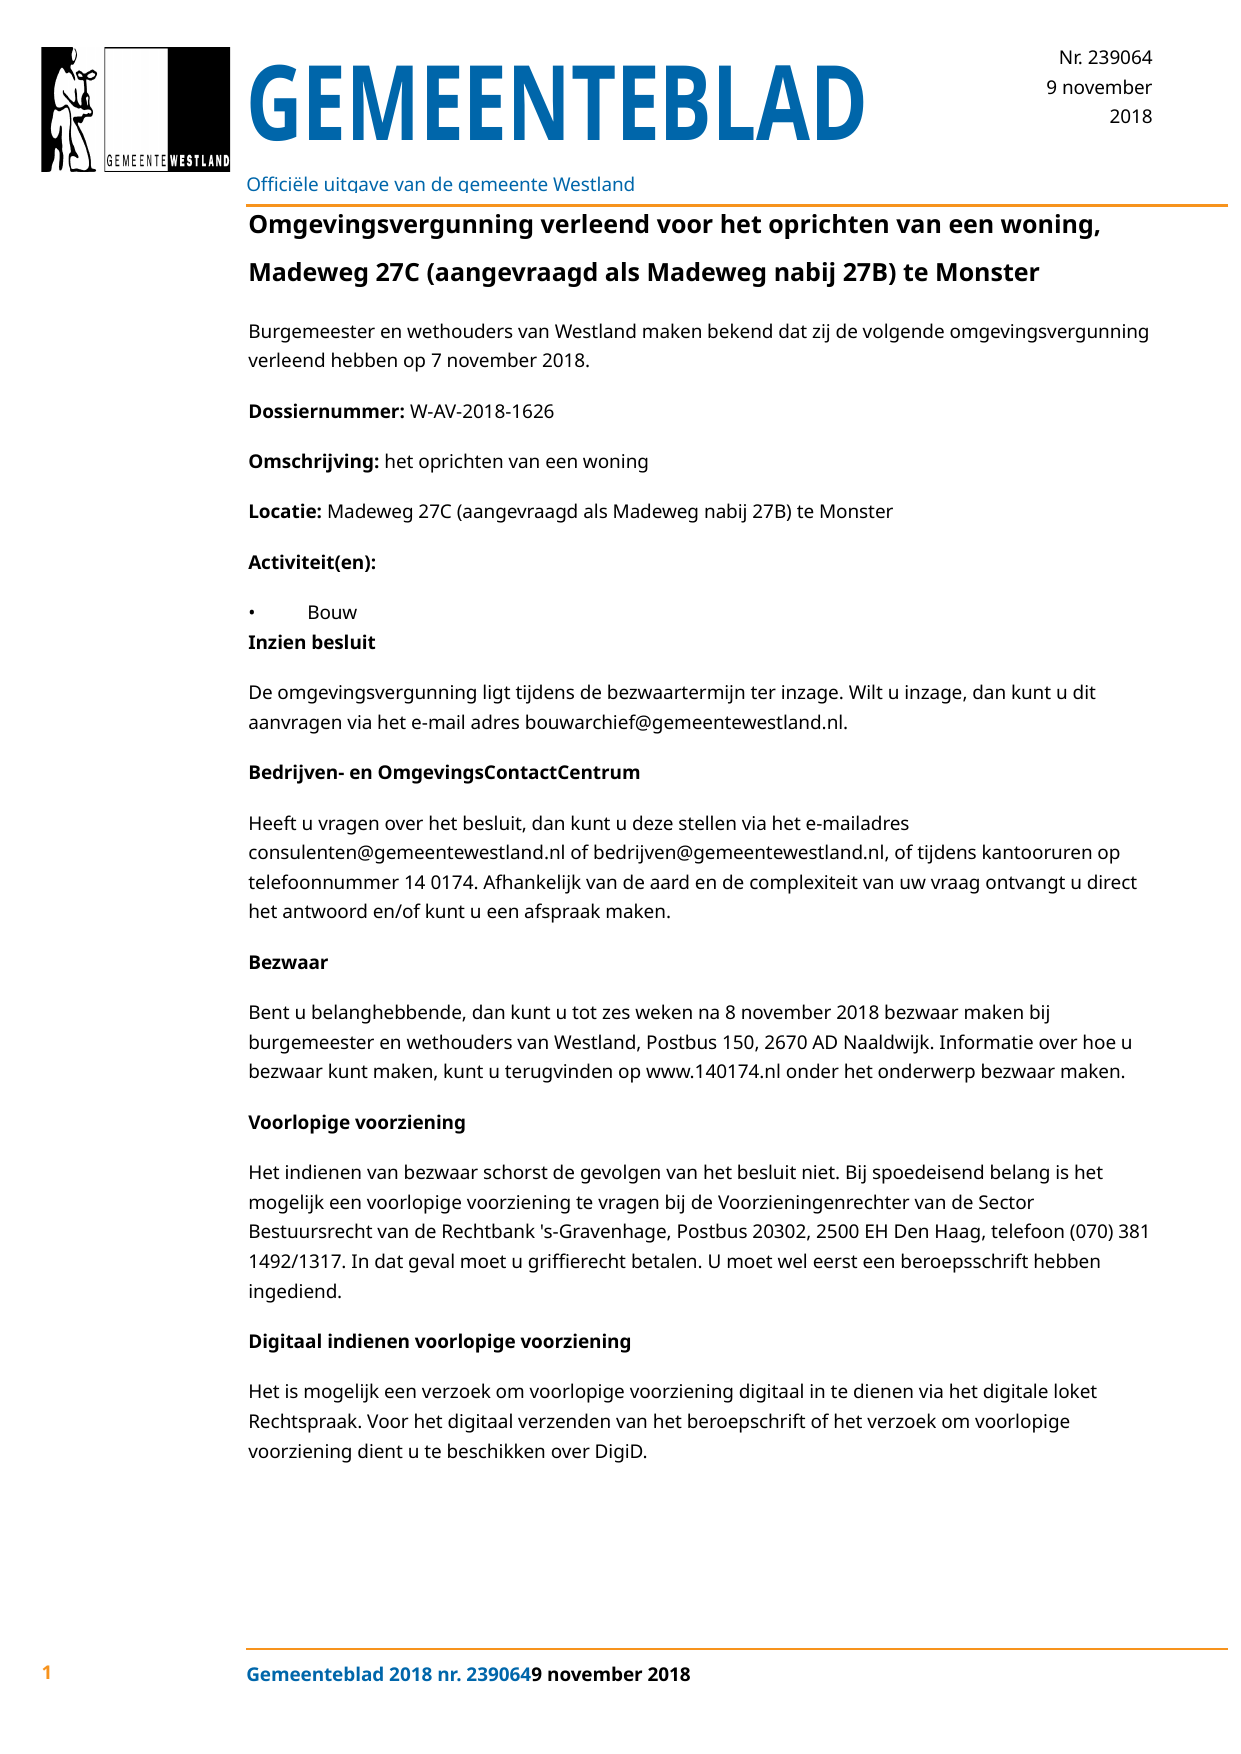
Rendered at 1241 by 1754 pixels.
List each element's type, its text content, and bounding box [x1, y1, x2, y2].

text Activiteit(en): [248, 549, 1152, 575]
text Heeft u vragen over het besluit, dan kunt u deze stellen via het e-mailadres consulenten@gemeentewestland.nl of bedrijven@gemeentewestland.nl, of tijdens kantooruren op telefoonnummer 14 0174. Afhankelijk van de aard en de complexiteit van uw vraag ontvangt u direct het antwoord en/of kunt u een afspraak maken. [248, 810, 1152, 924]
text Locatie: Madeweg 27C (aangevraagd als Madeweg nabij 27B) te Monster [248, 499, 1152, 524]
list Bouw [248, 599, 1152, 625]
picture [41, 47, 231, 172]
text Inzien besluit [248, 629, 1152, 655]
text Omschrijving: het oprichten van een woning [248, 448, 1152, 474]
text Digitaal indienen voorlopige voorziening [248, 1328, 1152, 1354]
text Bent u belanghebbende, dan kunt u tot zes weken na 8 november 2018 bezwaar maken bij burgemeester en wethouders van Westland, Postbus 150, 2670 AD Naaldwijk. Informatie over hoe u bezwaar kunt maken, kunt u terugvinden op www.140174.nl onder het onderwerp bezwaar maken. [248, 999, 1152, 1084]
text Voorlopige voorziening [248, 1109, 1152, 1135]
text Omgevingsvergunning verleend voor het oprichten van een woning, Madeweg 27C (aangevraagd als Madeweg nabij 27B) te Monster [248, 207, 1152, 288]
text Bezwaar [248, 949, 1152, 975]
text Het indienen van bezwaar schorst de gevolgen van het besluit niet. Bij spoedeisend belang is het mogelijk een voorlopige voorziening te vragen bij de Voorzieningenrechter van de Sector Bestuursrecht van de Rechtbank 's-Gravenhage, Postbus 20302, 2500 EH Den Haag, telefoon (070) 381 1492/1317. In dat geval moet u griffierecht betalen. U moet wel eerst een beroepsschrift hebben ingediend. [248, 1159, 1152, 1304]
text Burgemeester en wethouders van Westland maken bekend dat zij de volgende omgevingsvergunning verleend hebben op 7 november 2018. [248, 318, 1152, 373]
text Het is mogelijk een verzoek om voorlopige voorziening digitaal in te dienen via het digitale loket Rechtspraak. Voor het digitaal verzenden van het beroepschrift of het verzoek om voorlopige voorziening dient u te beschikken over DigiD. [248, 1379, 1152, 1464]
text Dossiernummer: W-AV-2018-1626 [248, 398, 1152, 424]
text De omgevingsvergunning ligt tijdens de bezwaartermijn ter inzage. Wilt u inzage, dan kunt u dit aanvragen via het e-mail adres bouwarchief@gemeentewestland.nl. [248, 679, 1152, 735]
text Bedrijven- en OmgevingsContactCentrum [248, 759, 1152, 785]
